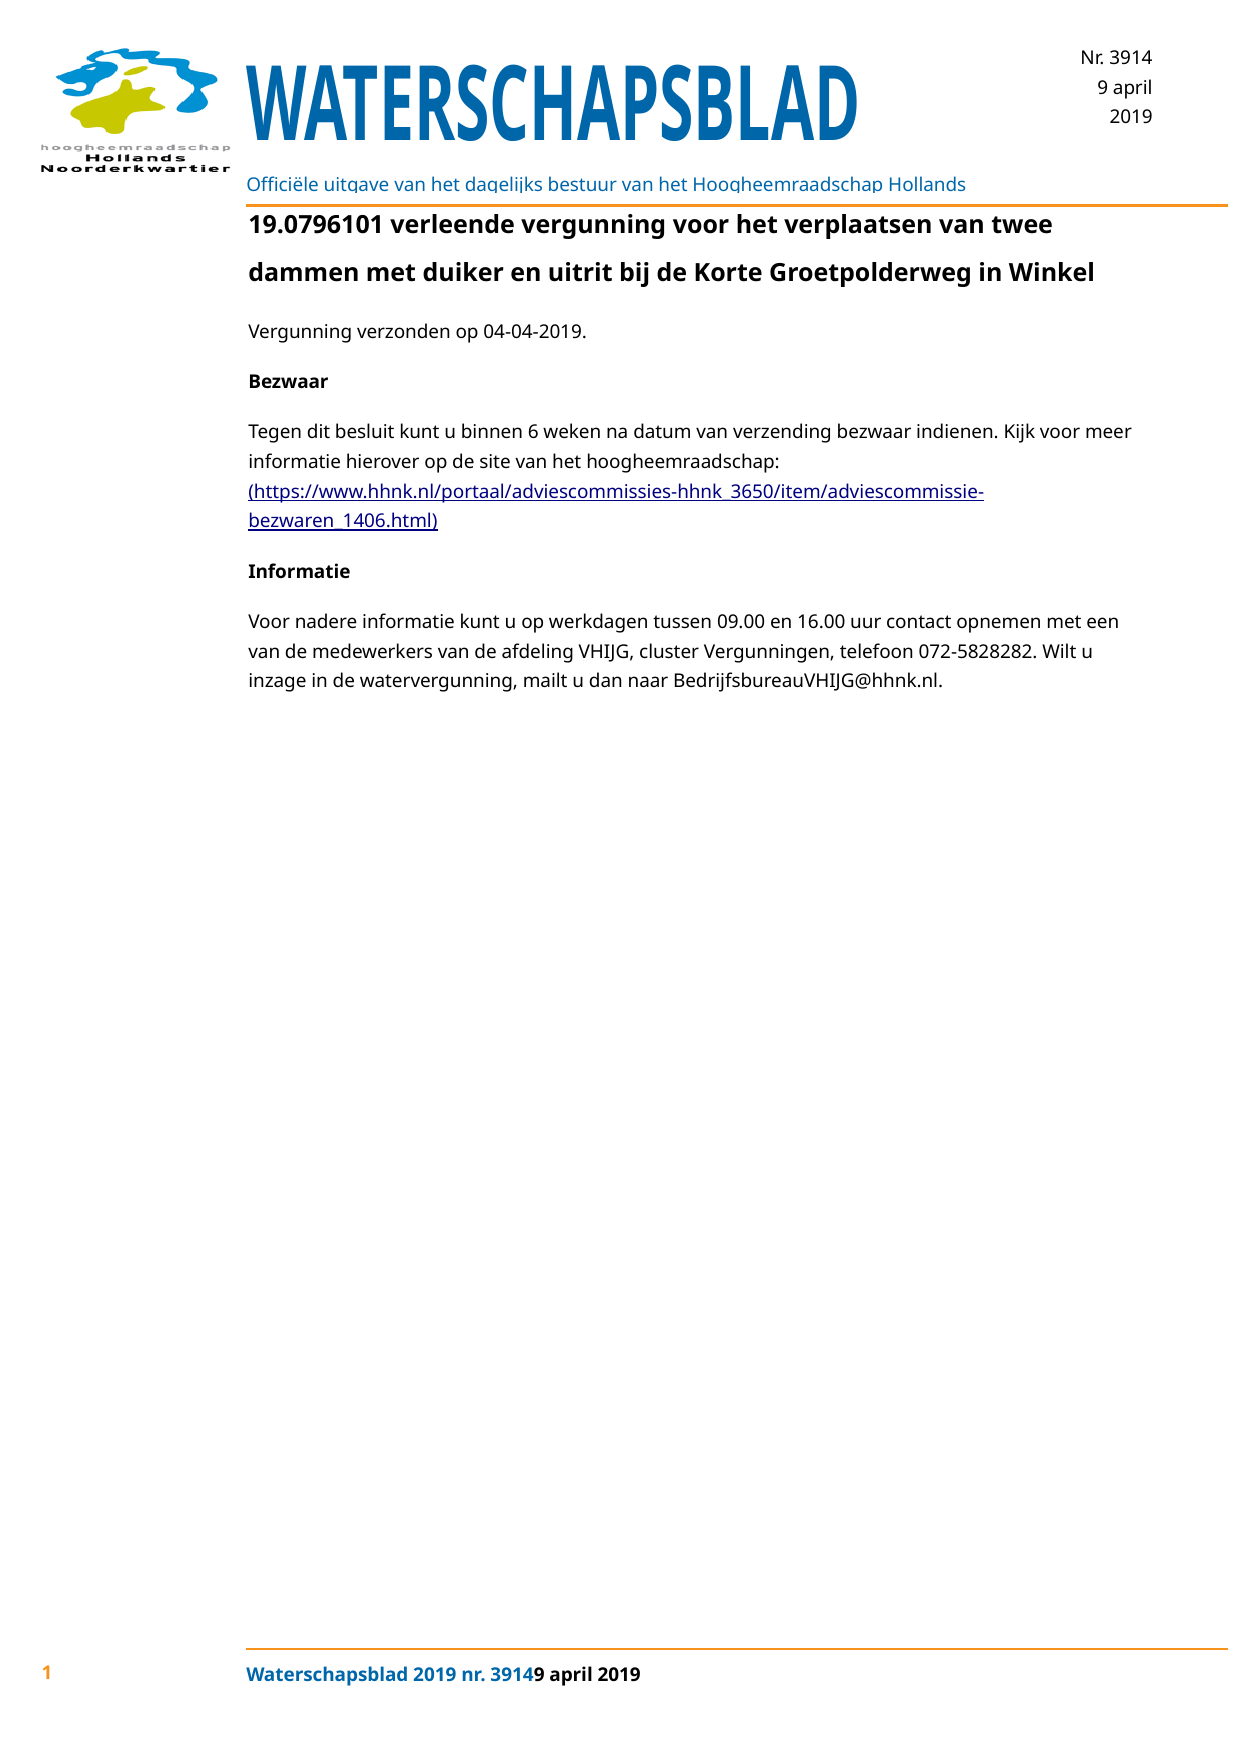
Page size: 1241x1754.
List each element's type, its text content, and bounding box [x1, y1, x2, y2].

text Voor nadere informatie kunt u op werkdagen tussen 09.00 en 16.00 uur contact opnemen met een van de medewerkers van de afdeling VHIJG, cluster Vergunningen, telefoon 072-5828282. Wilt u inzage in de watervergunning, mailt u dan naar BedrijfsbureauVHIJG@hhnk.nl. [248, 608, 1152, 693]
text Informatie [248, 558, 1152, 584]
text Tegen dit besluit kunt u binnen 6 weken na datum van verzending bezwaar indienen. Kijk voor meer informatie hierover op de site van het hoogheemraadschap: (https://www.hhnk.nl/portaal/adviescommissies-hhnk_3650/item/adviescommissie-bezwaren_1406.html) [248, 419, 1152, 533]
picture [41, 47, 231, 172]
text Bezwaar [248, 368, 1152, 394]
text Vergunning verzonden op 04-04-2019. [248, 318, 1152, 344]
text 19.0796101 verleende vergunning voor het verplaatsen van twee dammen met duiker en uitrit bij de Korte Groetpolderweg in Winkel [248, 207, 1152, 288]
